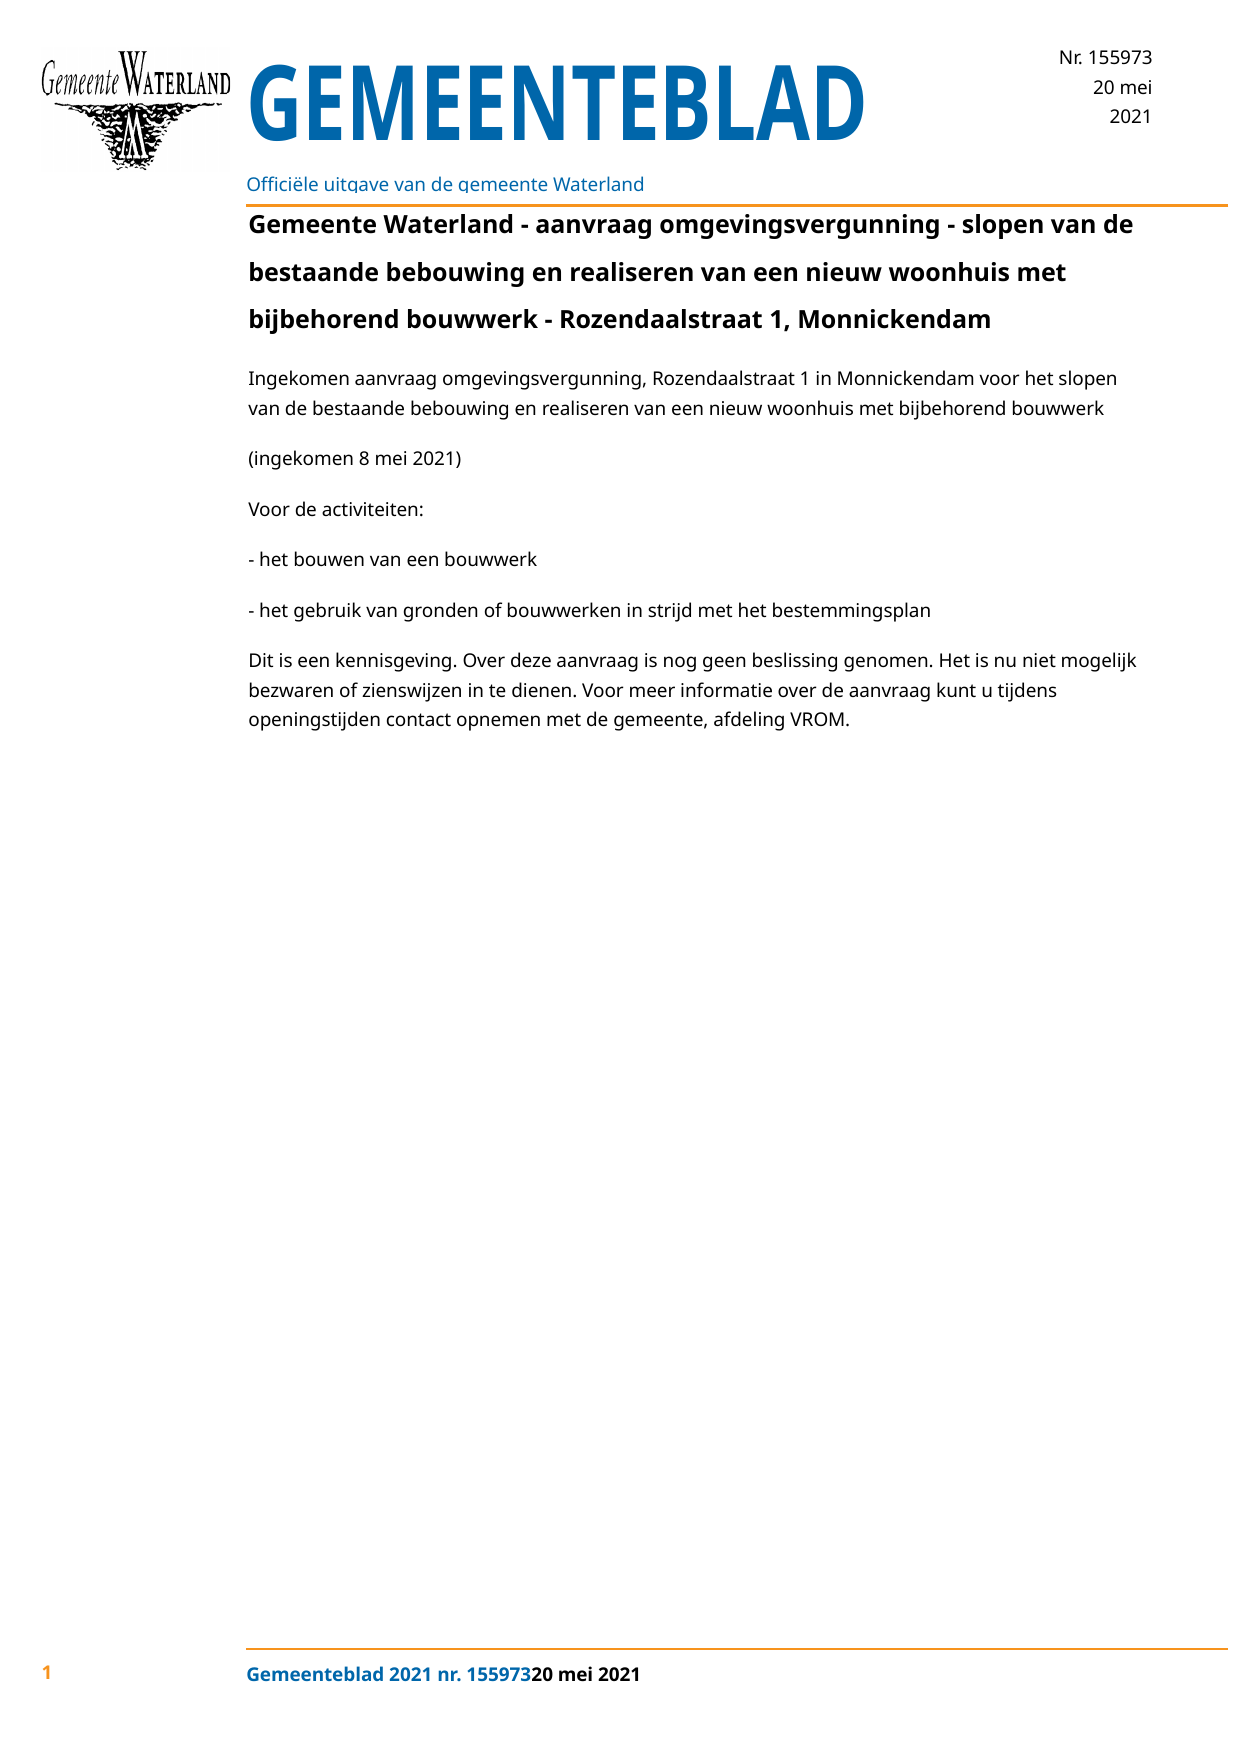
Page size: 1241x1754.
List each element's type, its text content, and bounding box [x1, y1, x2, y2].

text Dit is een kennisgeving. Over deze aanvraag is nog geen beslissing genomen. Het is nu niet mogelijk bezwaren of zienswijzen in te dienen. Voor meer informatie over de aanvraag kunt u tijdens openingstijden contact opnemen met de gemeente, afdeling VROM. [248, 647, 1152, 732]
picture [41, 47, 231, 172]
text - het bouwen van een bouwwerk [248, 546, 1152, 572]
text (ingekomen 8 mei 2021) [248, 446, 1152, 471]
text Gemeente Waterland - aanvraag omgevingsvergunning - slopen van de bestaande bebouwing en realiseren van een nieuw woonhuis met bijbehorend bouwwerk - Rozendaalstraat 1, Monnickendam [248, 207, 1152, 336]
text - het gebruik van gronden of bouwwerken in strijd met het bestemmingsplan [248, 597, 1152, 622]
text Voor de activiteiten: [248, 496, 1152, 522]
text Ingekomen aanvraag omgevingsvergunning, Rozendaalstraat 1 in Monnickendam voor het slopen van de bestaande bebouwing en realiseren van een nieuw woonhuis met bijbehorend bouwwerk [248, 366, 1152, 421]
